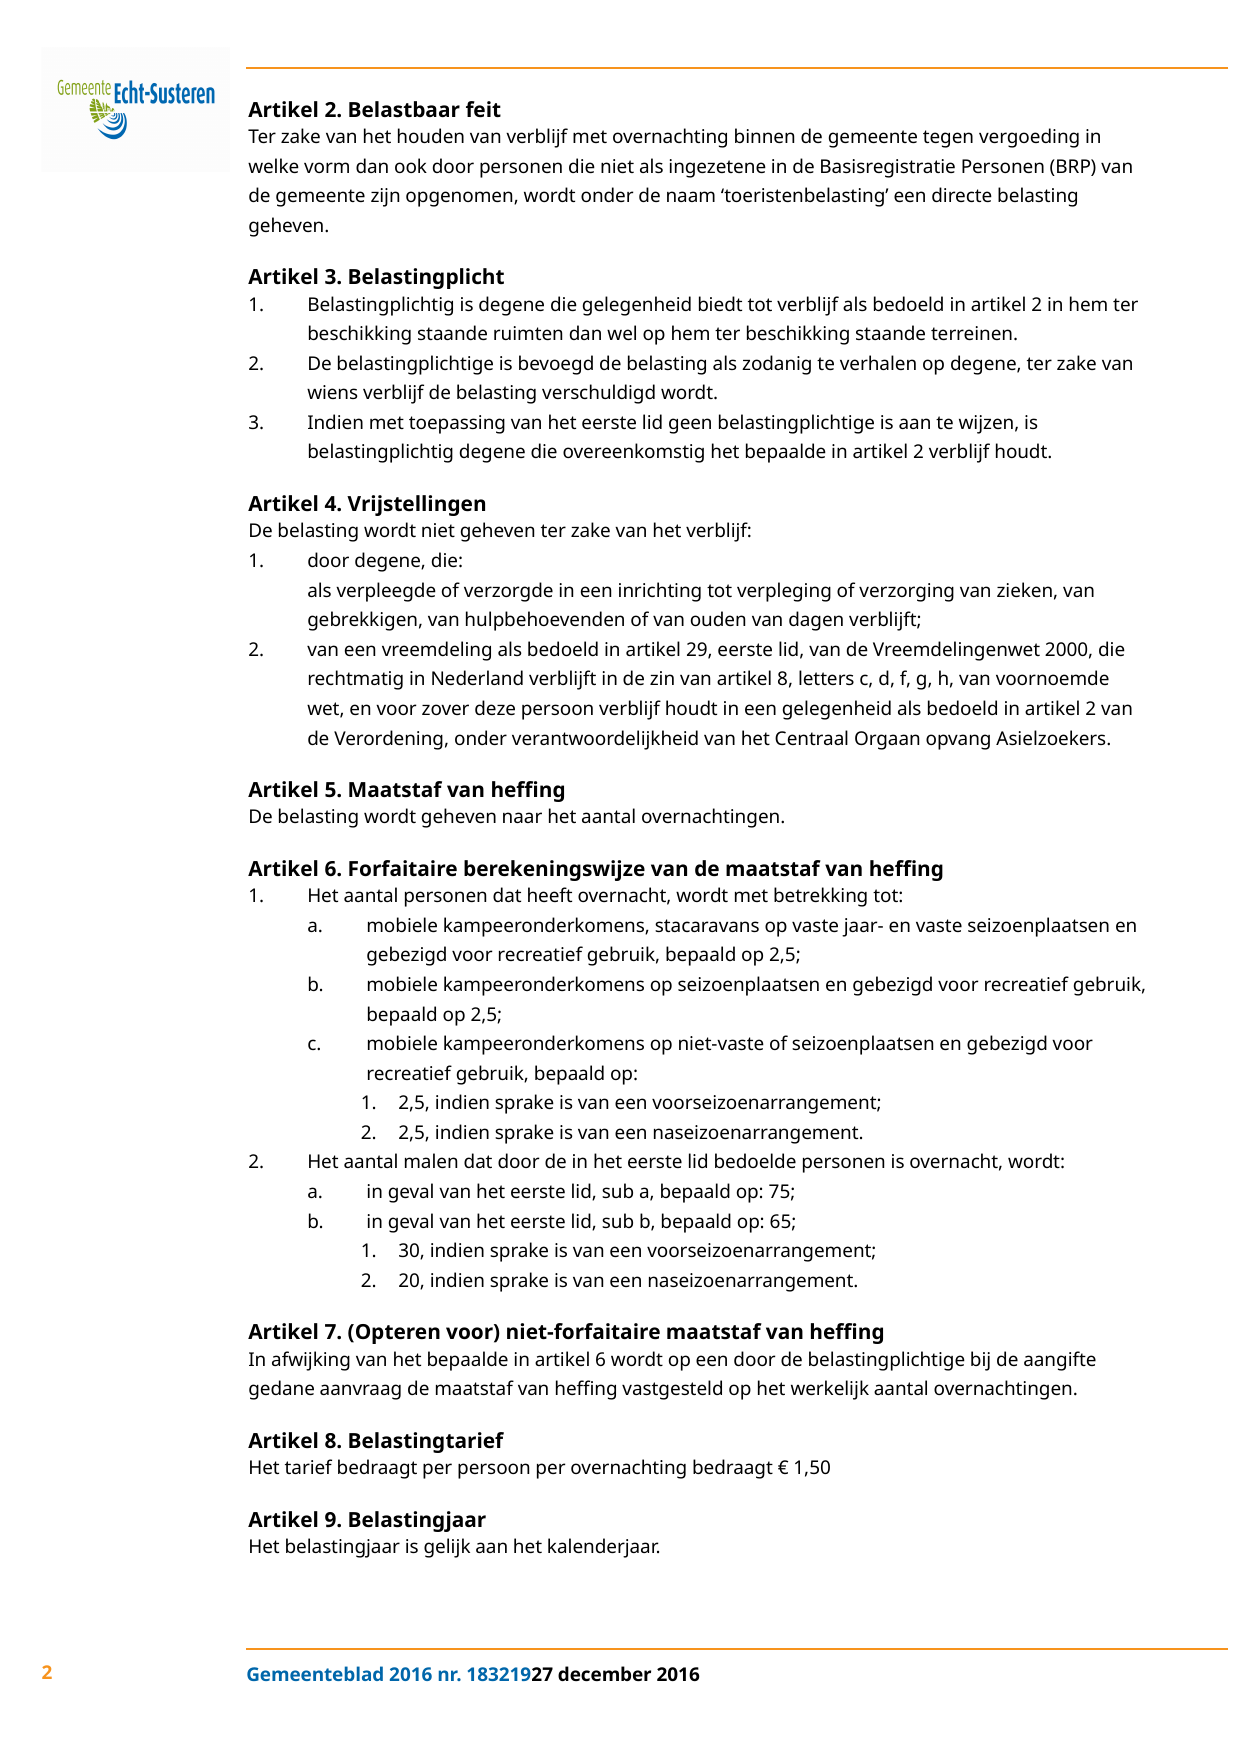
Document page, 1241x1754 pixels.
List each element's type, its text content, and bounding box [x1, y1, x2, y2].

list 2,5, indien sprake is van een naseizoenarrangement. [361, 1119, 1152, 1145]
list mobiele kampeeronderkomens op niet-vaste of seizoenplaatsen en gebezigd voor recreatief gebruik, bepaald op: [307, 1030, 1152, 1086]
list mobiele kampeeronderkomens, stacaravans op vaste jaar- en vaste seizoenplaatsen en gebezigd voor recreatief gebruik, bepaald op 2,5; [307, 912, 1152, 967]
list Het aantal personen dat heeft overnacht, wordt met betrekking tot: [248, 882, 1152, 908]
text Artikel 9. Belastingjaar [248, 1505, 1152, 1533]
picture [41, 47, 231, 172]
list door degene, die: [248, 547, 1152, 573]
list Het aantal malen dat door de in het eerste lid bedoelde personen is overnacht, wordt: [248, 1149, 1152, 1174]
text Ter zake van het houden van verblijf met overnachting binnen de gemeente tegen vergoeding in welke vorm dan ook door personen die niet als ingezetene in de Basisregistratie Personen (BRP) van de gemeente zijn opgenomen, wordt onder de naam ‘toeristenbelasting’ een directe belasting geheven. [248, 123, 1152, 238]
text In afwijking van het bepaalde in artikel 6 wordt op een door de belastingplichtige bij de aangifte gedane aanvraag de maatstaf van heffing vastgesteld op het werkelijk aantal overnachtingen. [248, 1346, 1152, 1401]
text Artikel 3. Belastingplicht [248, 262, 1152, 291]
list Belastingplichtig is degene die gelegenheid biedt tot verblijf als bedoeld in artikel 2 in hem ter beschikking staande ruimten dan wel op hem ter beschikking staande terreinen. [248, 291, 1152, 346]
text Artikel 5. Maatstaf van heffing [248, 775, 1152, 803]
list 30, indien sprake is van een voorseizoenarrangement; [361, 1237, 1152, 1263]
text Artikel 7. (Opteren voor) niet-forfaitaire maatstaf van heffing [248, 1317, 1152, 1346]
text Artikel 4. Vrijstellingen [248, 489, 1152, 518]
text De belasting wordt geheven naar het aantal overnachtingen. [248, 803, 1152, 829]
list 2,5, indien sprake is van een voorseizoenarrangement; [361, 1089, 1152, 1115]
list als verpleegde of verzorgde in een inrichting tot verpleging of verzorging van zieken, van gebrekkigen, van hulpbehoevenden of van ouden van dagen verblijft; [248, 577, 1152, 632]
list 20, indien sprake is van een naseizoenarrangement. [361, 1267, 1152, 1293]
text Artikel 8. Belastingtarief [248, 1426, 1152, 1454]
text Artikel 2. Belastbaar feit [248, 95, 1152, 123]
text Artikel 6. Forfaitaire berekeningswijze van de maatstaf van heffing [248, 854, 1152, 882]
list van een vreemdeling als bedoeld in artikel 29, eerste lid, van de Vreemdelingenwet 2000, die rechtmatig in Nederland verblijft in de zin van artikel 8, letters c, d, f, g, h, van voornoemde wet, en voor zover deze persoon verblijf houdt in een gelegenheid als bedoeld in artikel 2 van de Verordening, onder verantwoordelijkheid van het Centraal Orgaan opvang Asielzoekers. [248, 636, 1152, 750]
text Het belastingjaar is gelijk aan het kalenderjaar. [248, 1533, 1152, 1559]
list in geval van het eerste lid, sub b, bepaald op: 65; [307, 1208, 1152, 1233]
text Het tarief bedraagt per persoon per overnachting bedraagt € 1,50 [248, 1454, 1152, 1480]
list Indien met toepassing van het eerste lid geen belastingplichtige is aan te wijzen, is belastingplichtig degene die overeenkomstig het bepaalde in artikel 2 verblijf houdt. [248, 409, 1152, 464]
list in geval van het eerste lid, sub a, bepaald op: 75; [307, 1178, 1152, 1204]
text De belasting wordt niet geheven ter zake van het verblijf: [248, 518, 1152, 543]
list mobiele kampeeronderkomens op seizoenplaatsen en gebezigd voor recreatief gebruik, bepaald op 2,5; [307, 971, 1152, 1026]
list De belastingplichtige is bevoegd de belasting als zodanig te verhalen op degene, ter zake van wiens verblijf de belasting verschuldigd wordt. [248, 350, 1152, 405]
